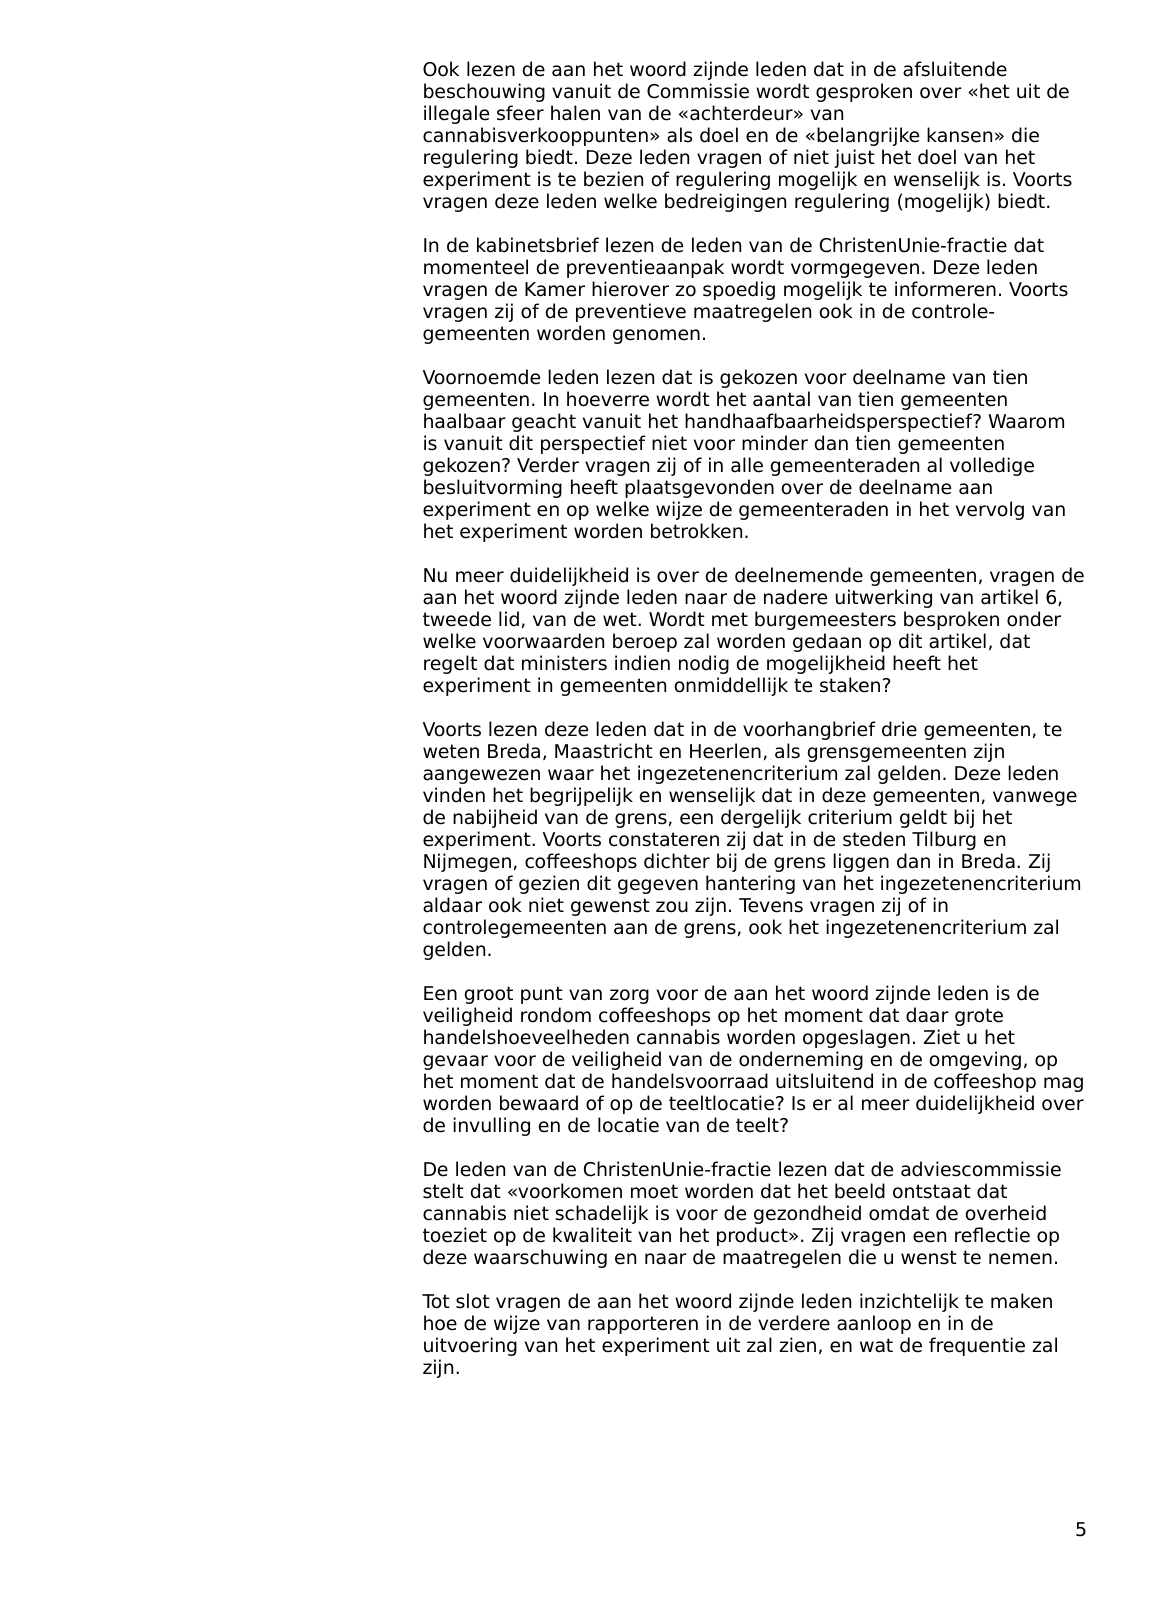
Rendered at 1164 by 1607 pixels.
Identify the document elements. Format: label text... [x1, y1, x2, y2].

text In de kabinetsbrief lezen de leden van de ChristenUnie-fractie dat momenteel de preventieaanpak wordt vormgegeven. Deze leden vragen de Kamer hierover zo spoedig mogelijk te informeren. Voorts vragen zij of de preventieve maatregelen ook in de controle-gemeenten worden genomen. [422, 235, 1087, 345]
text Voornoemde leden lezen dat is gekozen voor deelname van tien gemeenten. In hoeverre wordt het aantal van tien gemeenten haalbaar geacht vanuit het handhaafbaarheidsperspectief? Waarom is vanuit dit perspectief niet voor minder dan tien gemeenten gekozen? Verder vragen zij of in alle gemeenteraden al volledige besluitvorming heeft plaatsgevonden over de deelname aan experiment en op welke wijze de gemeenteraden in het vervolg van het experiment worden betrokken. [422, 367, 1087, 543]
text Tot slot vragen de aan het woord zijnde leden inzichtelijk te maken hoe de wijze van rapporteren in de verdere aanloop en in de uitvoering van het experiment uit zal zien, en wat de frequentie zal zijn. [422, 1291, 1087, 1379]
text Een groot punt van zorg voor de aan het woord zijnde leden is de veiligheid rondom coffeeshops op het moment dat daar grote handelshoeveelheden cannabis worden opgeslagen. Ziet u het gevaar voor de veiligheid van de onderneming en de omgeving, op het moment dat de handelsvoorraad uitsluitend in de coffeeshop mag worden bewaard of op de teeltlocatie? Is er al meer duidelijkheid over de invulling en de locatie van de teelt? [422, 983, 1087, 1137]
text Ook lezen de aan het woord zijnde leden dat in de afsluitende beschouwing vanuit de Commissie wordt gesproken over «het uit de illegale sfeer halen van de «achterdeur» van cannabisverkooppunten» als doel en de «belangrijke kansen» die regulering biedt. Deze leden vragen of niet juist het doel van het experiment is te bezien of regulering mogelijk en wenselijk is. Voorts vragen deze leden welke bedreigingen regulering (mogelijk) biedt. [422, 59, 1087, 213]
text Nu meer duidelijkheid is over de deelnemende gemeenten, vragen de aan het woord zijnde leden naar de nadere uitwerking van artikel 6, tweede lid, van de wet. Wordt met burgemeesters besproken onder welke voorwaarden beroep zal worden gedaan op dit artikel, dat regelt dat ministers indien nodig de mogelijkheid heeft het experiment in gemeenten onmiddellijk te staken? [422, 565, 1087, 697]
text Voorts lezen deze leden dat in de voorhangbrief drie gemeenten, te weten Breda, Maastricht en Heerlen, als grensgemeenten zijn aangewezen waar het ingezetenencriterium zal gelden. Deze leden vinden het begrijpelijk en wenselijk dat in deze gemeenten, vanwege de nabijheid van de grens, een dergelijk criterium geldt bij het experiment. Voorts constateren zij dat in de steden Tilburg en Nijmegen, coffeeshops dichter bij de grens liggen dan in Breda. Zij vragen of gezien dit gegeven hantering van het ingezetenencriterium aldaar ook niet gewenst zou zijn. Tevens vragen zij of in controlegemeenten aan de grens, ook het ingezetenencriterium zal gelden. [422, 719, 1087, 961]
text De leden van de ChristenUnie-fractie lezen dat de adviescommissie stelt dat «voorkomen moet worden dat het beeld ontstaat dat cannabis niet schadelijk is voor de gezondheid omdat de overheid toeziet op de kwaliteit van het product». Zij vragen een reflectie op deze waarschuwing en naar de maatregelen die u wenst te nemen. [422, 1159, 1087, 1269]
